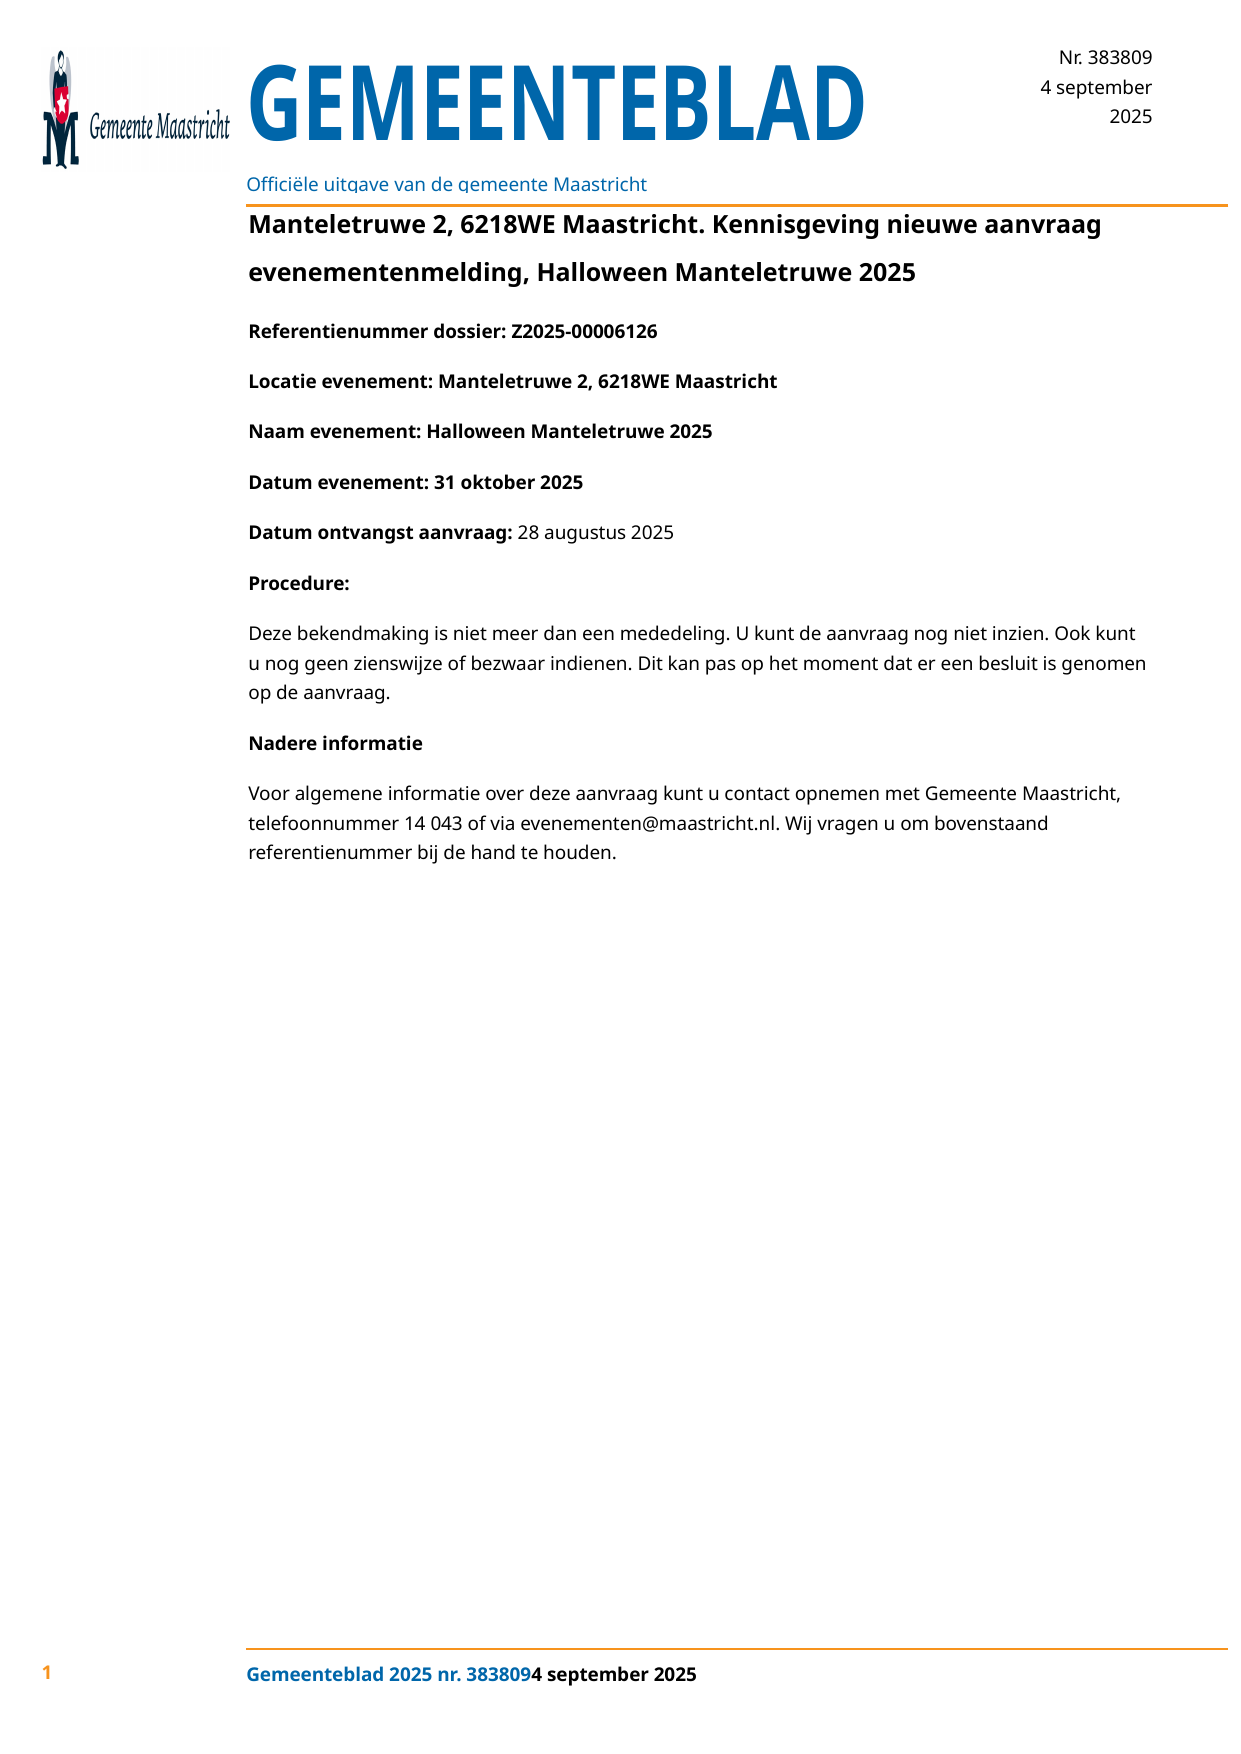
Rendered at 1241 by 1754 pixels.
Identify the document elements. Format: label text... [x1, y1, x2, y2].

picture [41, 47, 231, 172]
text Referentienummer dossier: Z2025-00006126 [248, 318, 1152, 344]
text Manteletruwe 2, 6218WE Maastricht. Kennisgeving nieuwe aanvraag evenementenmelding, Halloween Manteletruwe 2025 [248, 207, 1152, 288]
text Nadere informatie [248, 730, 1152, 756]
text Voor algemene informatie over deze aanvraag kunt u contact opnemen met Gemeente Maastricht, telefoonnummer 14 043 of via evenementen@maastricht.nl. Wij vragen u om bovenstaand referentienummer bij de hand te houden. [248, 780, 1152, 865]
text Datum evenement: 31 oktober 2025 [248, 469, 1152, 495]
text Deze bekendmaking is niet meer dan een mededeling. U kunt de aanvraag nog niet inzien. Ook kunt u nog geen zienswijze of bezwaar indienen. Dit kan pas op het moment dat er een besluit is genomen op de aanvraag. [248, 620, 1152, 705]
text Datum ontvangst aanvraag: 28 augustus 2025 [248, 519, 1152, 545]
text Locatie evenement: Manteletruwe 2, 6218WE Maastricht [248, 368, 1152, 394]
text Procedure: [248, 570, 1152, 596]
text Naam evenement: Halloween Manteletruwe 2025 [248, 419, 1152, 444]
